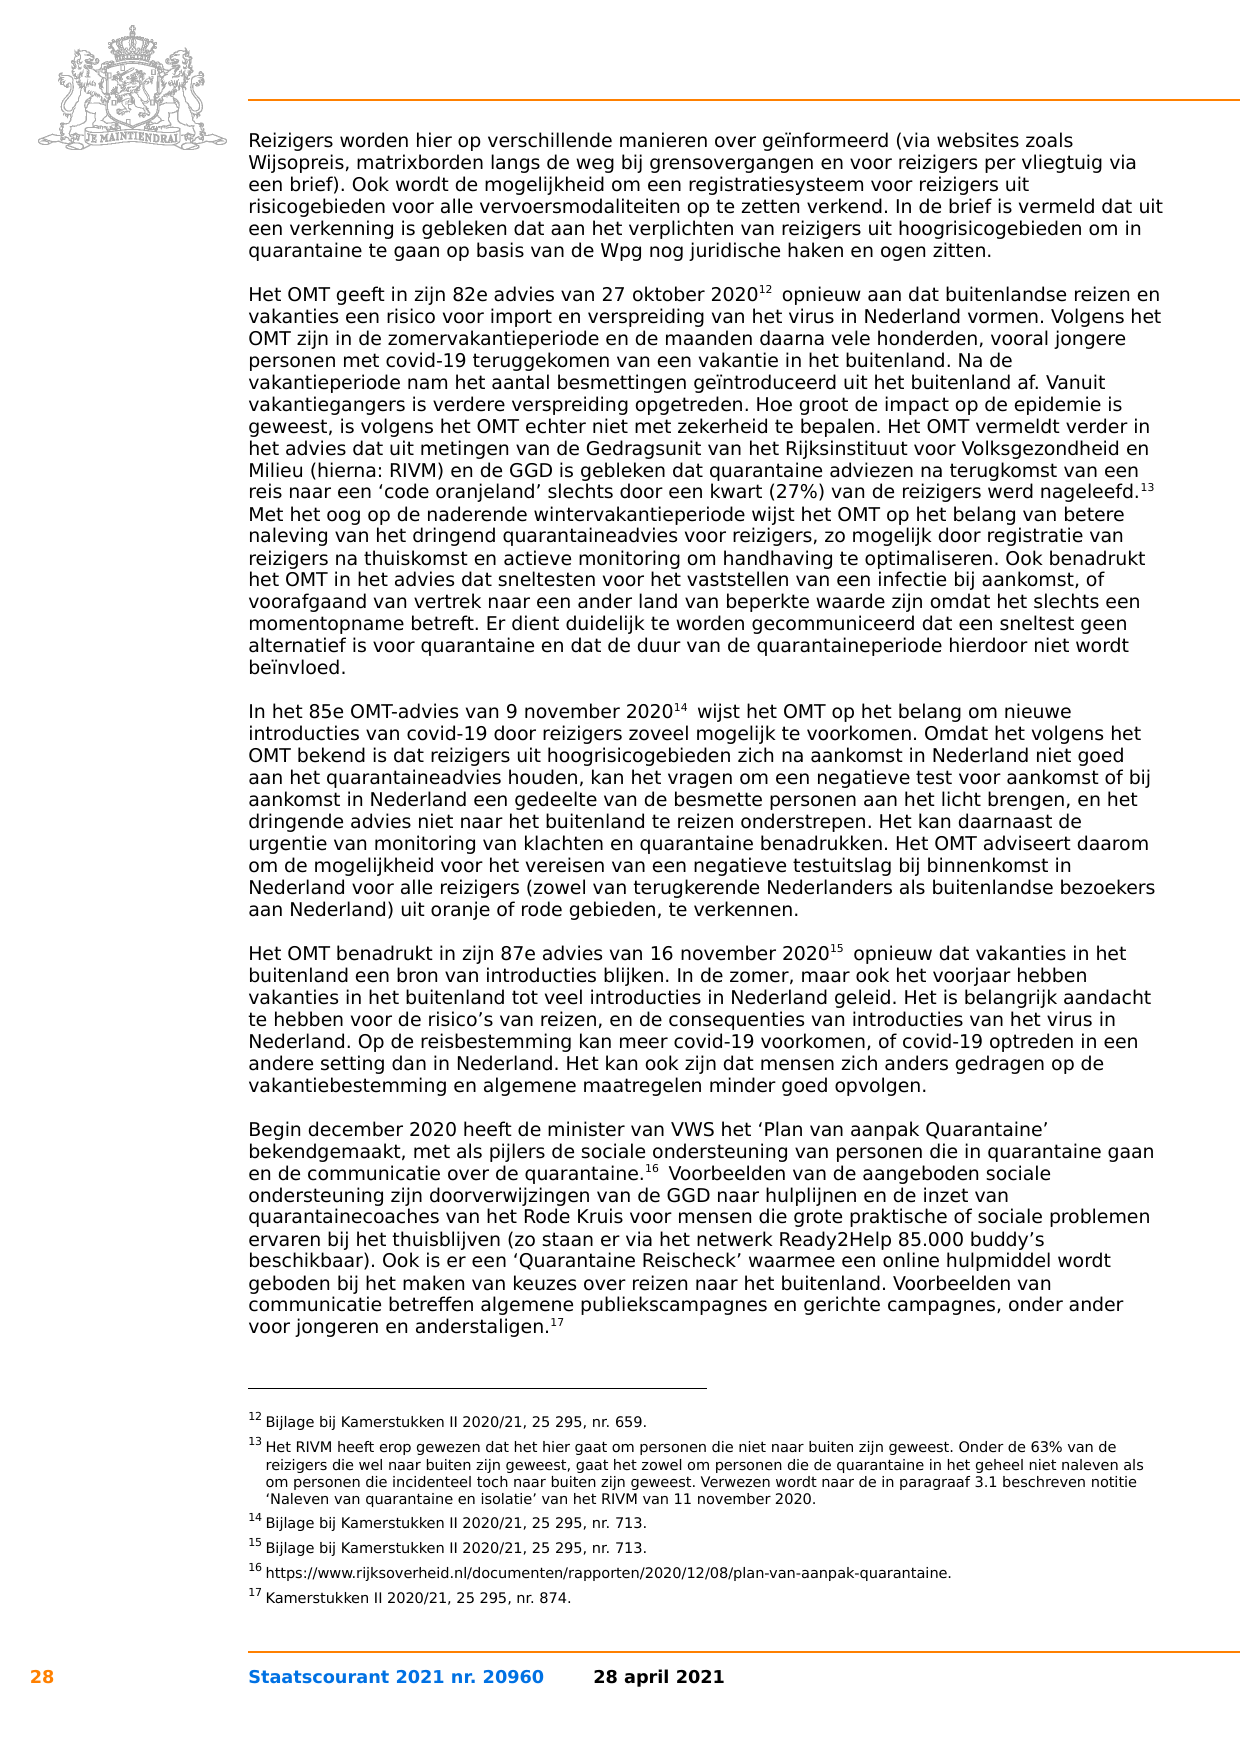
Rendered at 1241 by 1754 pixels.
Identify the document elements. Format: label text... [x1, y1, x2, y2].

text Het OMT benadrukt in zijn 87e advies van 16 november 2020 opnieuw dat vakanties in het buitenland een bron van introducties blijken. In de zomer, maar ook het voorjaar hebben vakanties in het buitenland tot veel introducties in Nederland geleid. Het is belangrijk aandacht te hebben voor de risico’s van reizen, en de consequenties van introducties van het virus in Nederland. Op de reisbestemming kan meer covid-19 voorkomen, of covid-19 optreden in een andere setting dan in Nederland. Het kan ook zijn dat mensen zich anders gedragen op de vakantiebestemming en algemene maatregelen minder goed opvolgen. [248, 943, 1163, 1097]
text Bijlage bij Kamerstukken II 2020/21, 25 295, nr. 659. [248, 1410, 1163, 1432]
text Reizigers worden hier op verschillende manieren over geïnformeerd (via websites zoals Wijsopreis, matrixborden langs de weg bij grensovergangen en voor reizigers per vliegtuig via een brief). Ook wordt de mogelijkheid om een registratiesysteem voor reizigers uit risicogebieden voor alle vervoersmodaliteiten op te zetten verkend. In de brief is vermeld dat uit een verkenning is gebleken dat aan het verplichten van reizigers uit hoogrisicogebieden om in quarantaine te gaan op basis van de Wpg nog juridische haken en ogen zitten. [248, 130, 1163, 262]
text Begin december 2020 heeft de minister van VWS het ‘Plan van aanpak Quarantaine’ bekendgemaakt, met als pijlers de sociale ondersteuning van personen die in quarantaine gaan en de communicatie over de quarantaine. Voorbeelden van de aangeboden sociale ondersteuning zijn doorverwijzingen van de GGD naar hulplijnen en de inzet van quarantainecoaches van het Rode Kruis voor mensen die grote praktische of sociale problemen ervaren bij het thuisblijven (zo staan er via het netwerk Ready2Help 85.000 buddy’s beschikbaar). Ook is er een ‘Quarantaine Reischeck’ waarmee een online hulpmiddel wordt geboden bij het maken van keuzes over reizen naar het buitenland. Voorbeelden van communicatie betreffen algemene publiekscampagnes en gerichte campagnes, onder ander voor jongeren en anderstaligen. [248, 1118, 1163, 1338]
text Bijlage bij Kamerstukken II 2020/21, 25 295, nr. 713. [248, 1511, 1163, 1533]
text Bijlage bij Kamerstukken II 2020/21, 25 295, nr. 713. [248, 1536, 1163, 1558]
picture [38, 25, 227, 150]
text Het RIVM heeft erop gewezen dat het hier gaat om personen die niet naar buiten zijn geweest. Onder de 63% van de reizigers die wel naar buiten zijn geweest, gaat het zowel om personen die de quarantaine in het geheel niet naleven als om personen die incidenteel toch naar buiten zijn geweest. Verwezen wordt naar de in paragraaf 3.1 beschreven notitie ‘Naleven van quarantaine en isolatie’ van het RIVM van 11 november 2020. [248, 1435, 1163, 1508]
text Kamerstukken II 2020/21, 25 295, nr. 874. [248, 1586, 1163, 1608]
text In het 85e OMT-advies van 9 november 2020 wijst het OMT op het belang om nieuwe introducties van covid-19 door reizigers zoveel mogelijk te voorkomen. Omdat het volgens het OMT bekend is dat reizigers uit hoogrisicogebieden zich na aankomst in Nederland niet goed aan het quarantaineadvies houden, kan het vragen om een negatieve test voor aankomst of bij aankomst in Nederland een gedeelte van de besmette personen aan het licht brengen, en het dringende advies niet naar het buitenland te reizen onderstrepen. Het kan daarnaast de urgentie van monitoring van klachten en quarantaine benadrukken. Het OMT adviseert daarom om de mogelijkheid voor het vereisen van een negatieve testuitslag bij binnenkomst in Nederland voor alle reizigers (zowel van terugkerende Nederlanders als buitenlandse bezoekers aan Nederland) uit oranje of rode gebieden, te verkennen. [248, 701, 1163, 921]
text https://www.rijksoverheid.nl/documenten/rapporten/2020/12/08/plan-van-aanpak-quarantaine. [248, 1561, 1163, 1583]
text Het OMT geeft in zijn 82e advies van 27 oktober 2020 opnieuw aan dat buitenlandse reizen en vakanties een risico voor import en verspreiding van het virus in Nederland vormen. Volgens het OMT zijn in de zomervakantieperiode en de maanden daarna vele honderden, vooral jongere personen met covid‑19 teruggekomen van een vakantie in het buitenland. Na de vakantieperiode nam het aantal besmettingen geïntroduceerd uit het buitenland af. Vanuit vakantiegangers is verdere verspreiding opgetreden. Hoe groot de impact op de epidemie is geweest, is volgens het OMT echter niet met zekerheid te bepalen. Het OMT vermeldt verder in het advies dat uit metingen van de Gedragsunit van het Rijksinstituut voor Volksgezondheid en Milieu (hierna: RIVM) en de GGD is gebleken dat quarantaine adviezen na terugkomst van een reis naar een ‘code oranjeland’ slechts door een kwart (27%) van de reizigers werd nageleefd. Met het oog op de naderende wintervakantieperiode wijst het OMT op het belang van betere naleving van het dringend quarantaineadvies voor reizigers, zo mogelijk door registratie van reizigers na thuiskomst en actieve monitoring om handhaving te optimaliseren. Ook benadrukt het OMT in het advies dat sneltesten voor het vaststellen van een infectie bij aankomst, of voorafgaand van vertrek naar een ander land van beperkte waarde zijn omdat het slechts een momentopname betreft. Er dient duidelijk te worden gecommuniceerd dat een sneltest geen alternatief is voor quarantaine en dat de duur van de quarantaineperiode hierdoor niet wordt beïnvloed. [248, 284, 1163, 679]
